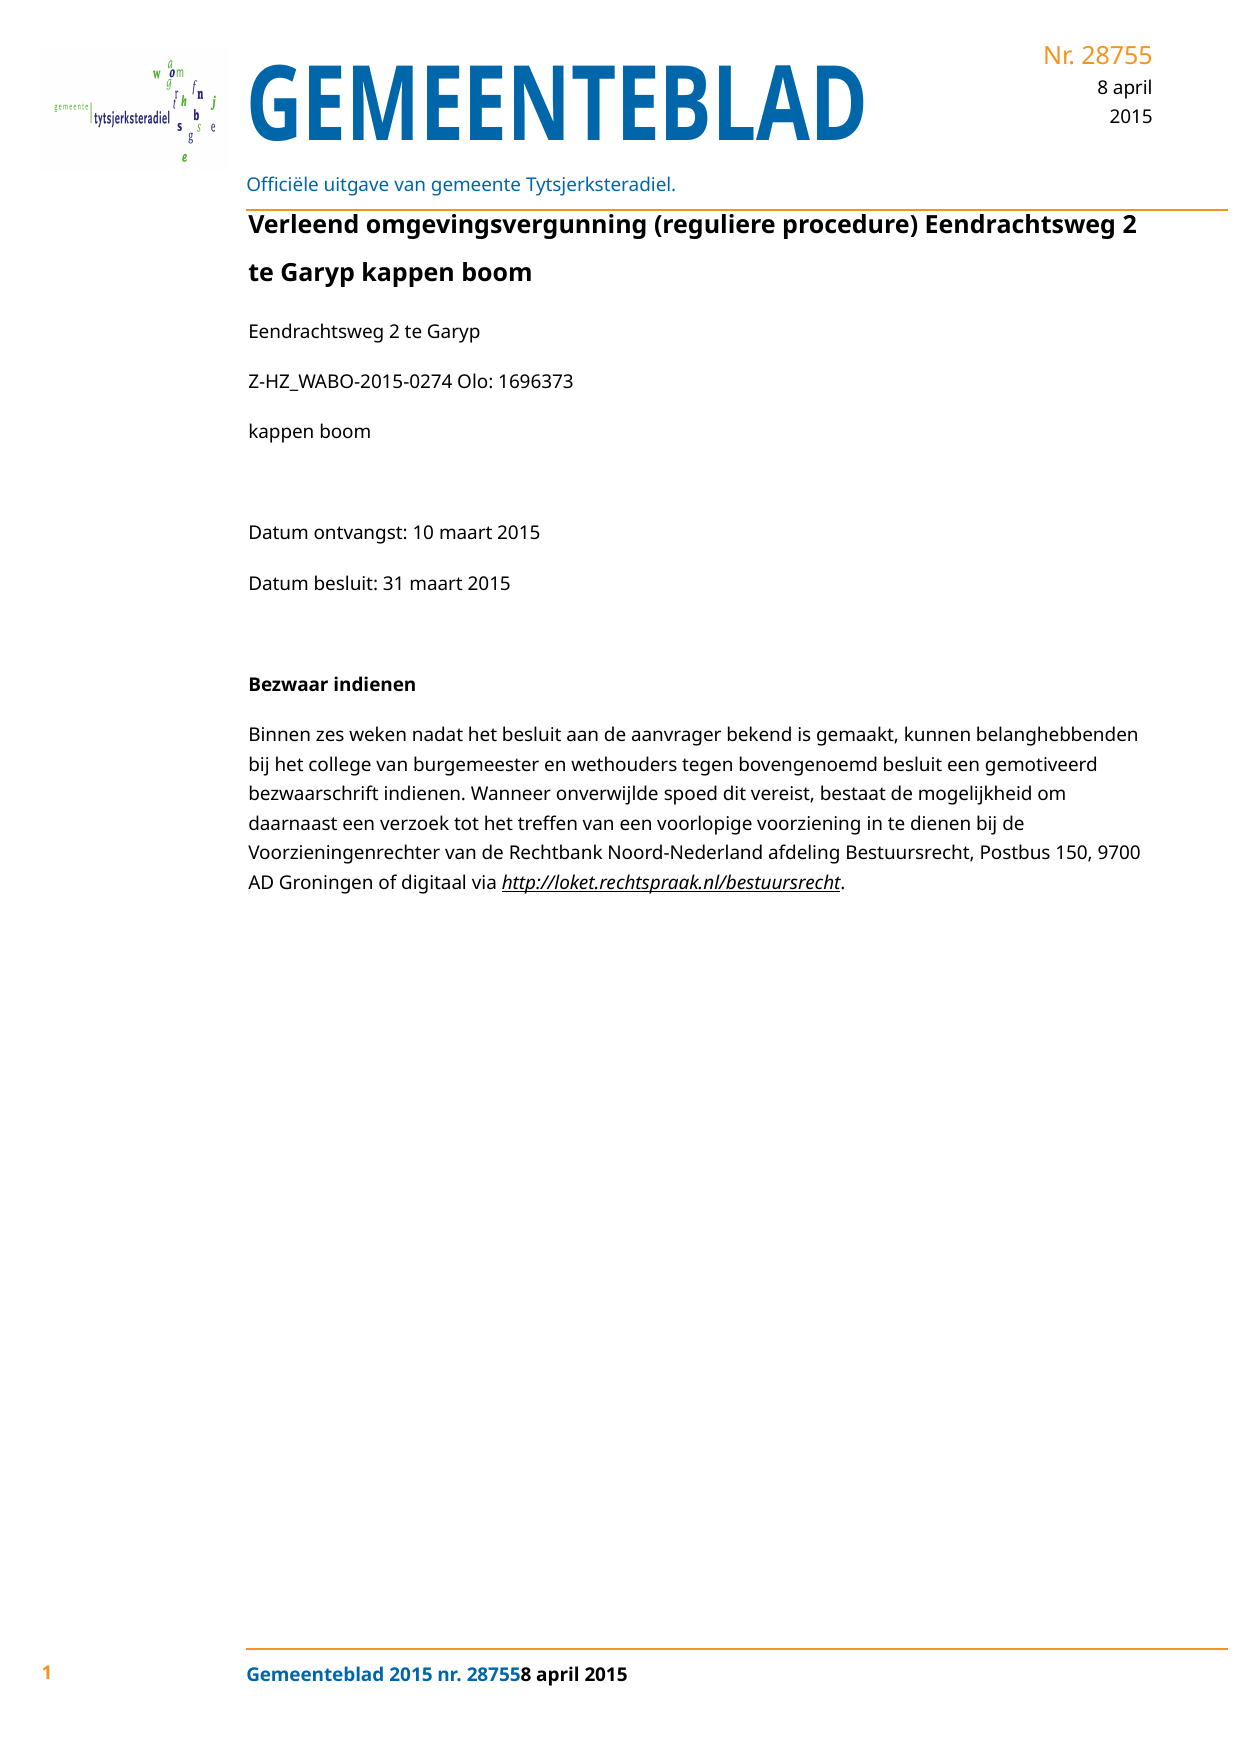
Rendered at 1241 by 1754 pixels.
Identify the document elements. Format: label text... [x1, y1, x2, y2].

text Z-HZ_WABO-2015-0274 Olo: 1696373 [248, 368, 1152, 394]
text Datum ontvangst: 10 maart 2015 [248, 519, 1152, 545]
picture [41, 47, 231, 172]
text Binnen zes weken nadat het besluit aan de aanvrager bekend is gemaakt, kunnen belanghebbenden bij het college van burgemeester en wethouders tegen bovengenoemd besluit een gemotiveerd bezwaarschrift indienen. Wanneer onverwijlde spoed dit vereist, bestaat de mogelijkheid om daarnaast een verzoek tot het treffen van een voorlopige voorziening in te dienen bij de Voorzieningenrechter van de Rechtbank Noord-Nederland afdeling Bestuursrecht, Postbus 150, 9700 AD Groningen of digitaal via http://loket.rechtspraak.nl/bestuursrecht. [248, 721, 1152, 895]
text Bezwaar indienen [248, 671, 1152, 697]
text kappen boom [248, 419, 1152, 444]
text Verleend omgevingsvergunning (reguliere procedure) Eendrachtsweg 2 te Garyp kappen boom [248, 211, 1152, 288]
text Eendrachtsweg 2 te Garyp [248, 318, 1152, 344]
text Datum besluit: 31 maart 2015 [248, 570, 1152, 596]
